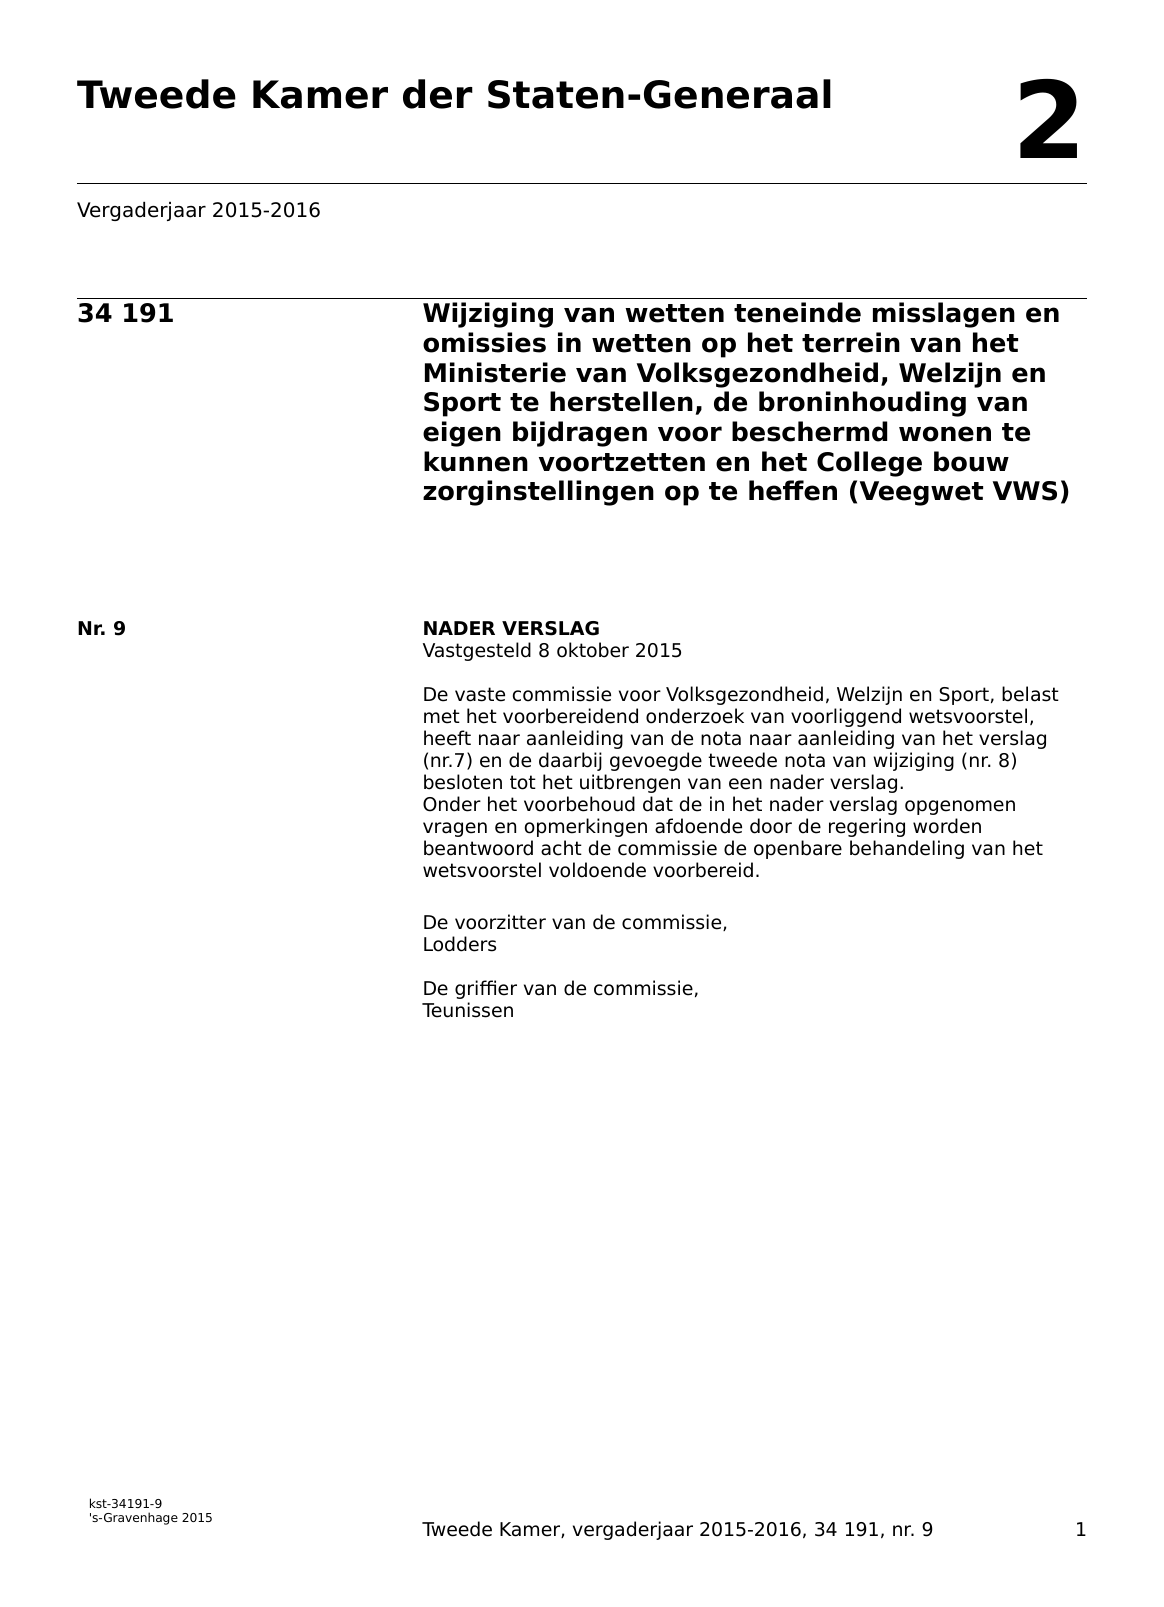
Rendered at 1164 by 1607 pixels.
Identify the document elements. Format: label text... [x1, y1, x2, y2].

text De vaste commissie voor Volksgezondheid, Welzijn en Sport, belast met het voorbereidend onderzoek van voorliggend wetsvoorstel, heeft naar aanleiding van de nota naar aanleiding van het verslag (nr.7) en de daarbij gevoegde tweede nota van wijziging (nr. 8) besloten tot het uitbrengen van een nader verslag. [422, 684, 1087, 794]
text Onder het voorbehoud dat de in het nader verslag opgenomen vragen en opmerkingen afdoende door de regering worden beantwoord acht de commissie de openbare behandeling van het wetsvoorstel voldoende voorbereid. [422, 794, 1087, 882]
subtitle 34 191 Wijziging van wetten teneinde misslagen en omissies in wetten op het terrein van het Ministerie van Volksgezondheid, Welzijn en Sport te herstellen, de broninhouding van eigen bijdragen voor beschermd wonen te kunnen voortzetten en het College bouw zorginstellingen op te heffen (Veegwet VWS) [77, 299, 1087, 507]
table_header Tweede Kamer der Staten-Generaal [77, 59, 886, 183]
text kst-34191-9 [88, 1497, 323, 1511]
text De griffier van de commissie, Teunissen [422, 978, 1087, 1022]
text De voorzitter van de commissie, Lodders [422, 912, 1087, 956]
text 's-Gravenhage 2015 [88, 1511, 323, 1525]
table_header 2 [886, 59, 1087, 183]
subtitle Nr. 9 NADER VERSLAG [77, 618, 1087, 640]
table_cell Vergaderjaar 2015-2016 [77, 184, 1087, 298]
text Vastgesteld 8 oktober 2015 [422, 640, 1087, 662]
